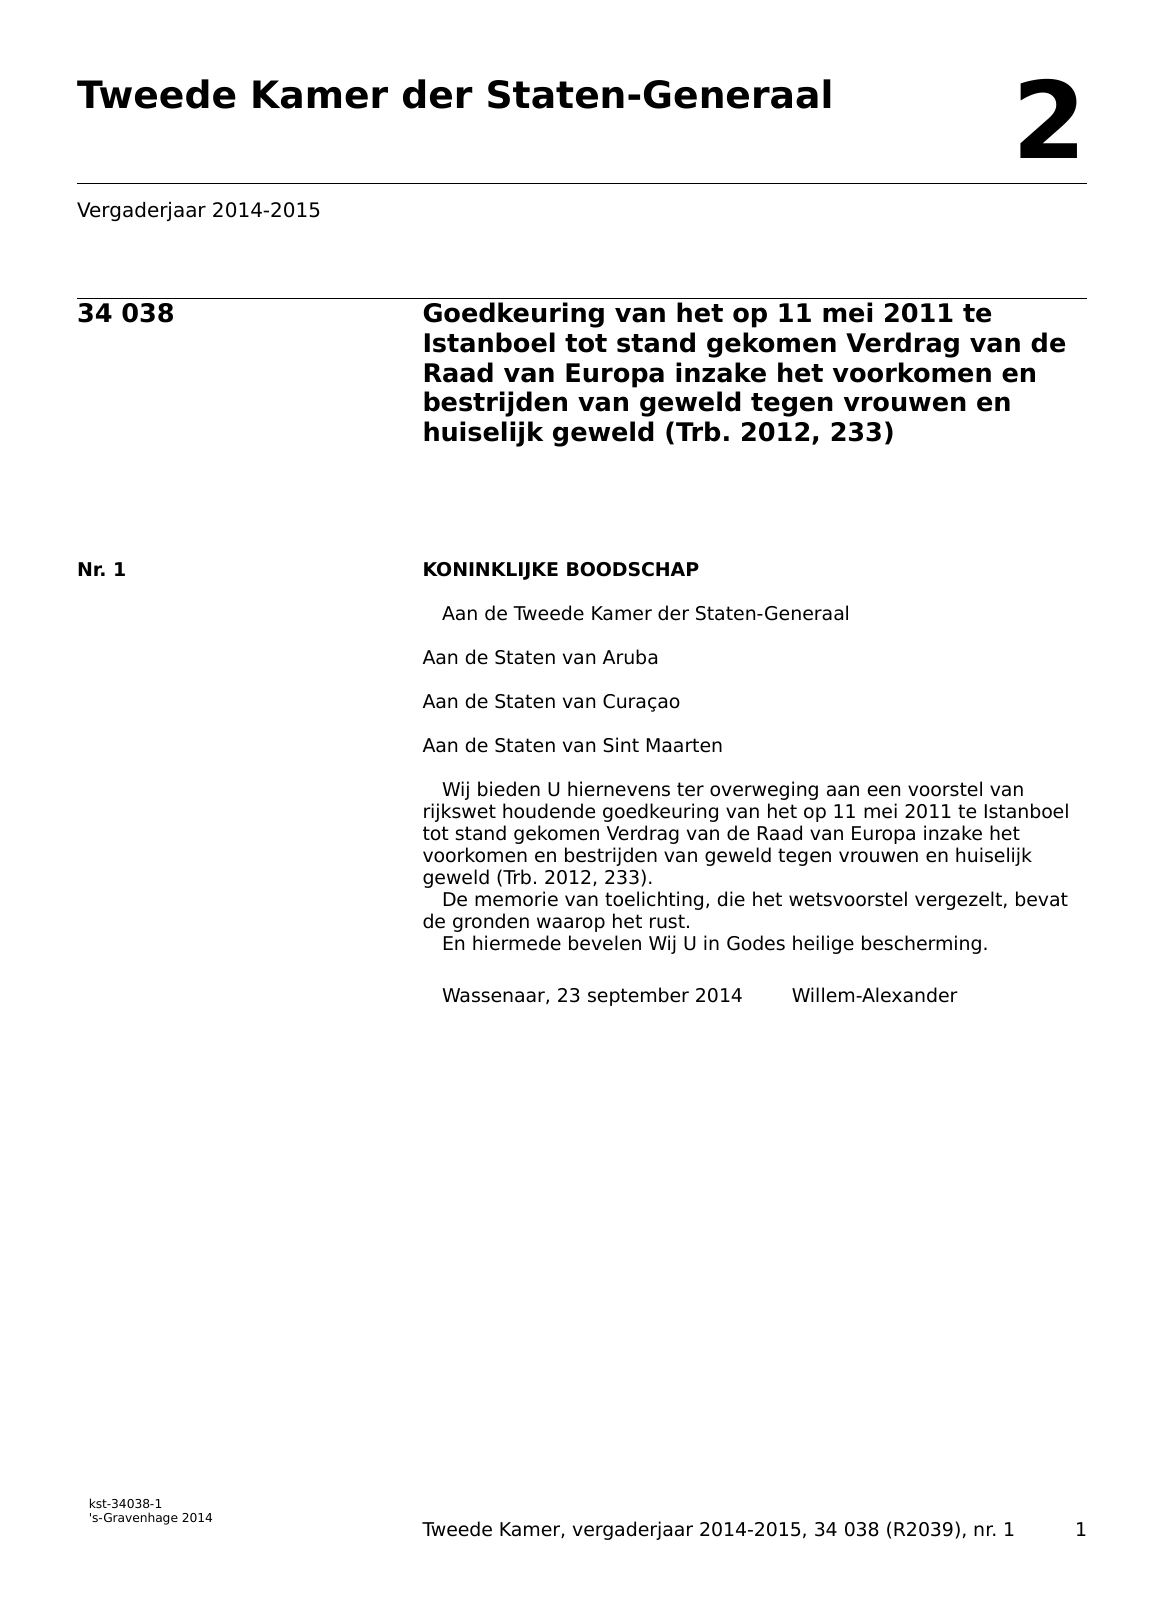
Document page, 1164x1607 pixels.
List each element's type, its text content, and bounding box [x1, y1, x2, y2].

text 's-Gravenhage 2014 [88, 1511, 323, 1525]
text Aan de Staten van Curaçao [422, 691, 1087, 713]
text Aan de Tweede Kamer der Staten-Generaal [422, 603, 1087, 624]
text Aan de Staten van Aruba [422, 647, 1087, 669]
text Wassenaar, 23 september 2014 Willem-Alexander [422, 985, 1087, 1007]
table_header 2 [886, 59, 1087, 183]
text En hiermede bevelen Wij U in Godes heilige bescherming. [422, 933, 1087, 955]
text Aan de Staten van Sint Maarten [422, 735, 1087, 757]
subtitle Nr. 1 KONINKLIJKE BOODSCHAP [77, 558, 1087, 580]
text Wij bieden U hiernevens ter overweging aan een voorstel van rijkswet houdende goedkeuring van het op 11 mei 2011 te Istanboel tot stand gekomen Verdrag van de Raad van Europa inzake het voorkomen en bestrijden van geweld tegen vrouwen en huiselijk geweld (Trb. 2012, 233). [422, 779, 1087, 889]
subtitle 34 038 Goedkeuring van het op 11 mei 2011 te Istanboel tot stand gekomen Verdrag van de Raad van Europa inzake het voorkomen en bestrijden van geweld tegen vrouwen en huiselijk geweld (Trb. 2012, 233) [77, 299, 1087, 447]
text kst-34038-1 [88, 1497, 323, 1511]
table_cell Vergaderjaar 2014-2015 [77, 184, 1087, 298]
table_header Tweede Kamer der Staten-Generaal [77, 59, 886, 183]
text De memorie van toelichting, die het wetsvoorstel vergezelt, bevat de gronden waarop het rust. [422, 889, 1087, 933]
